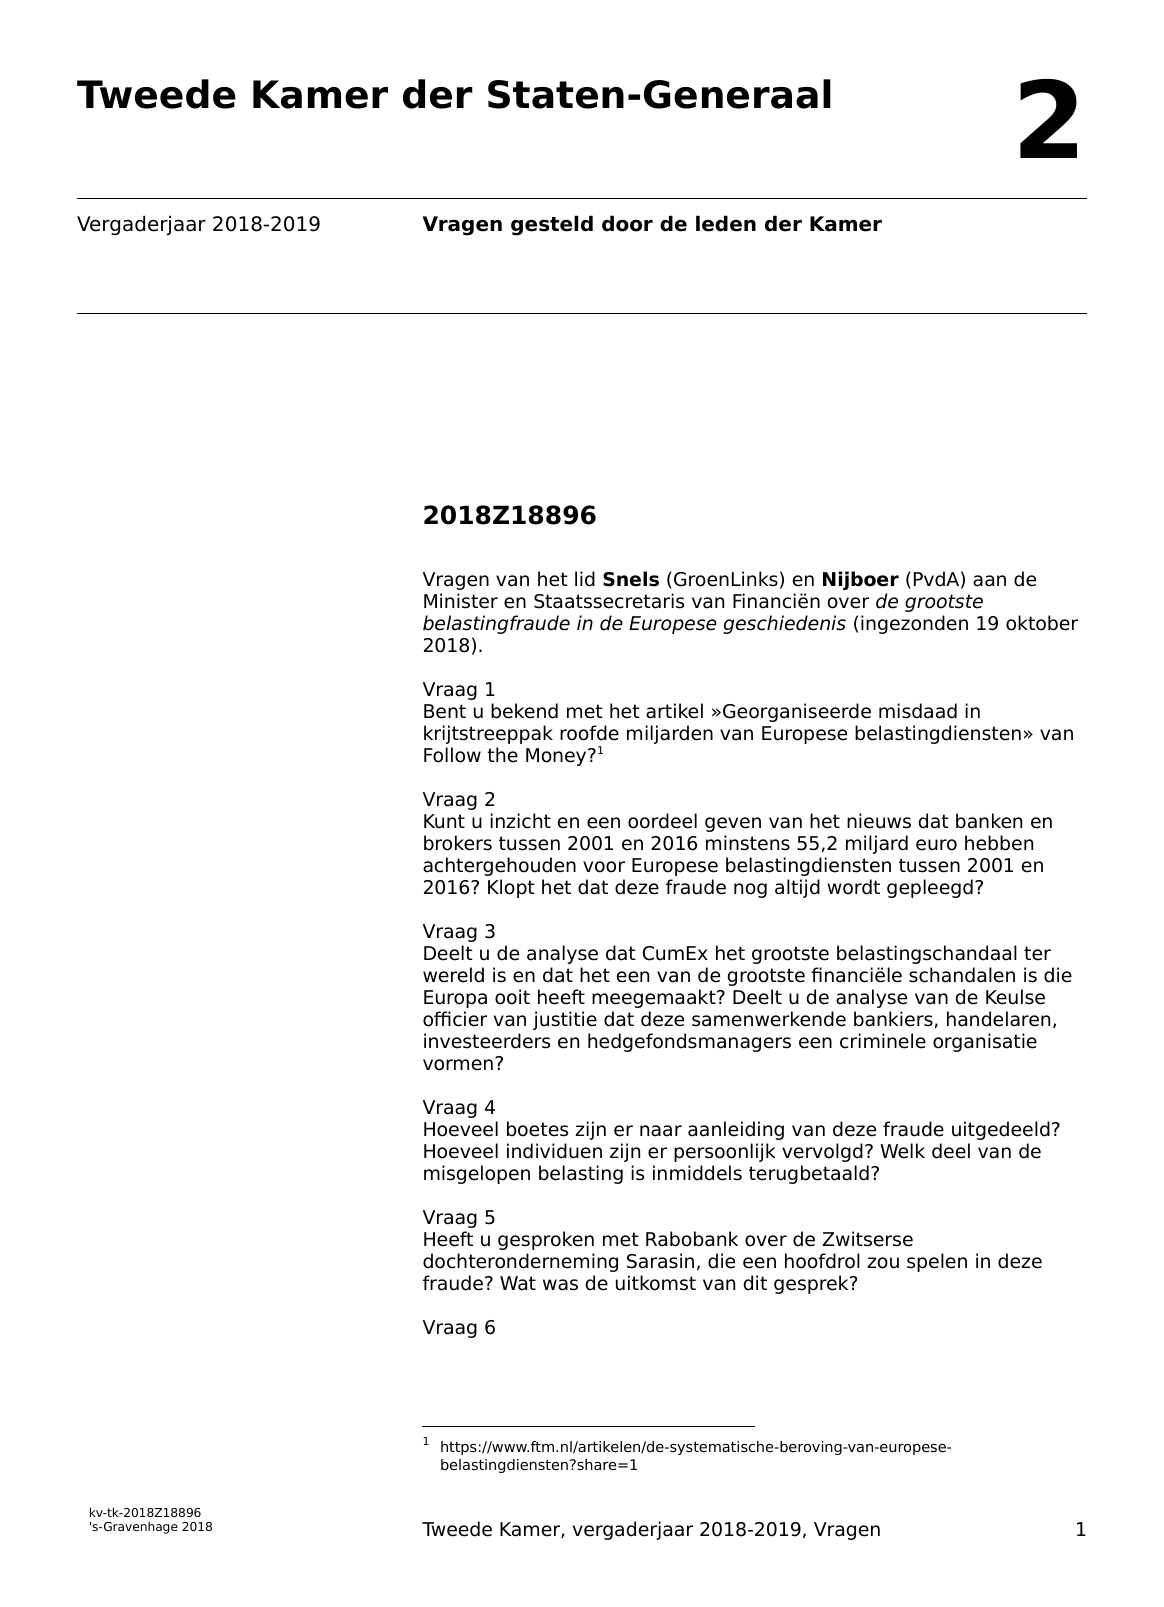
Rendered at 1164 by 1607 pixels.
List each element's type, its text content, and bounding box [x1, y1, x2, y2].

text Bent u bekend met het artikel »Georganiseerde misdaad in krijtstreeppak roofde miljarden van Europese belastingdiensten» van Follow the Money? [422, 701, 1087, 767]
table_cell Vragen gesteld door de leden der Kamer [422, 199, 1087, 313]
text 2018Z18896 [422, 501, 1087, 531]
table_cell Vergaderjaar 2018-2019 [77, 199, 422, 313]
text Vraag 6 [422, 1317, 1087, 1339]
text Vraag 5 [422, 1207, 1087, 1229]
table_header Tweede Kamer der Staten-Generaal [77, 59, 886, 198]
text Vraag 1 [422, 679, 1087, 701]
table_header 2 [886, 59, 1087, 198]
text kv-tk-2018Z18896 [88, 1506, 323, 1520]
text Vragen van het lid Snels (GroenLinks) en Nijboer (PvdA) aan de Minister en Staatssecretaris van Financiën over de grootste belastingfraude in de Europese geschiedenis (ingezonden 19 oktober 2018). [422, 569, 1087, 657]
text Deelt u de analyse dat CumEx het grootste belastingschandaal ter wereld is en dat het een van de grootste financiële schandalen is die Europa ooit heeft meegemaakt? Deelt u de analyse van de Keulse officier van justitie dat deze samenwerkende bankiers, handelaren, investeerders en hedgefondsmanagers een criminele organisatie vormen? [422, 943, 1087, 1075]
text Heeft u gesproken met Rabobank over de Zwitserse dochteronderneming Sarasin, die een hoofdrol zou spelen in deze fraude? Wat was de uitkomst van dit gesprek? [422, 1229, 1087, 1295]
text https://www.ftm.nl/artikelen/de-systematische-beroving-van-europese-belastingdiensten?share=1 [422, 1435, 1087, 1474]
text Kunt u inzicht en een oordeel geven van het nieuws dat banken en brokers tussen 2001 en 2016 minstens 55,2 miljard euro hebben achtergehouden voor Europese belastingdiensten tussen 2001 en 2016? Klopt het dat deze fraude nog altijd wordt gepleegd? [422, 811, 1087, 899]
text Vraag 2 [422, 789, 1087, 811]
text 's-Gravenhage 2018 [88, 1520, 323, 1534]
text Hoeveel boetes zijn er naar aanleiding van deze fraude uitgedeeld? Hoeveel individuen zijn er persoonlijk vervolgd? Welk deel van de misgelopen belasting is inmiddels terugbetaald? [422, 1119, 1087, 1185]
text Vraag 3 [422, 921, 1087, 943]
text Vraag 4 [422, 1097, 1087, 1119]
